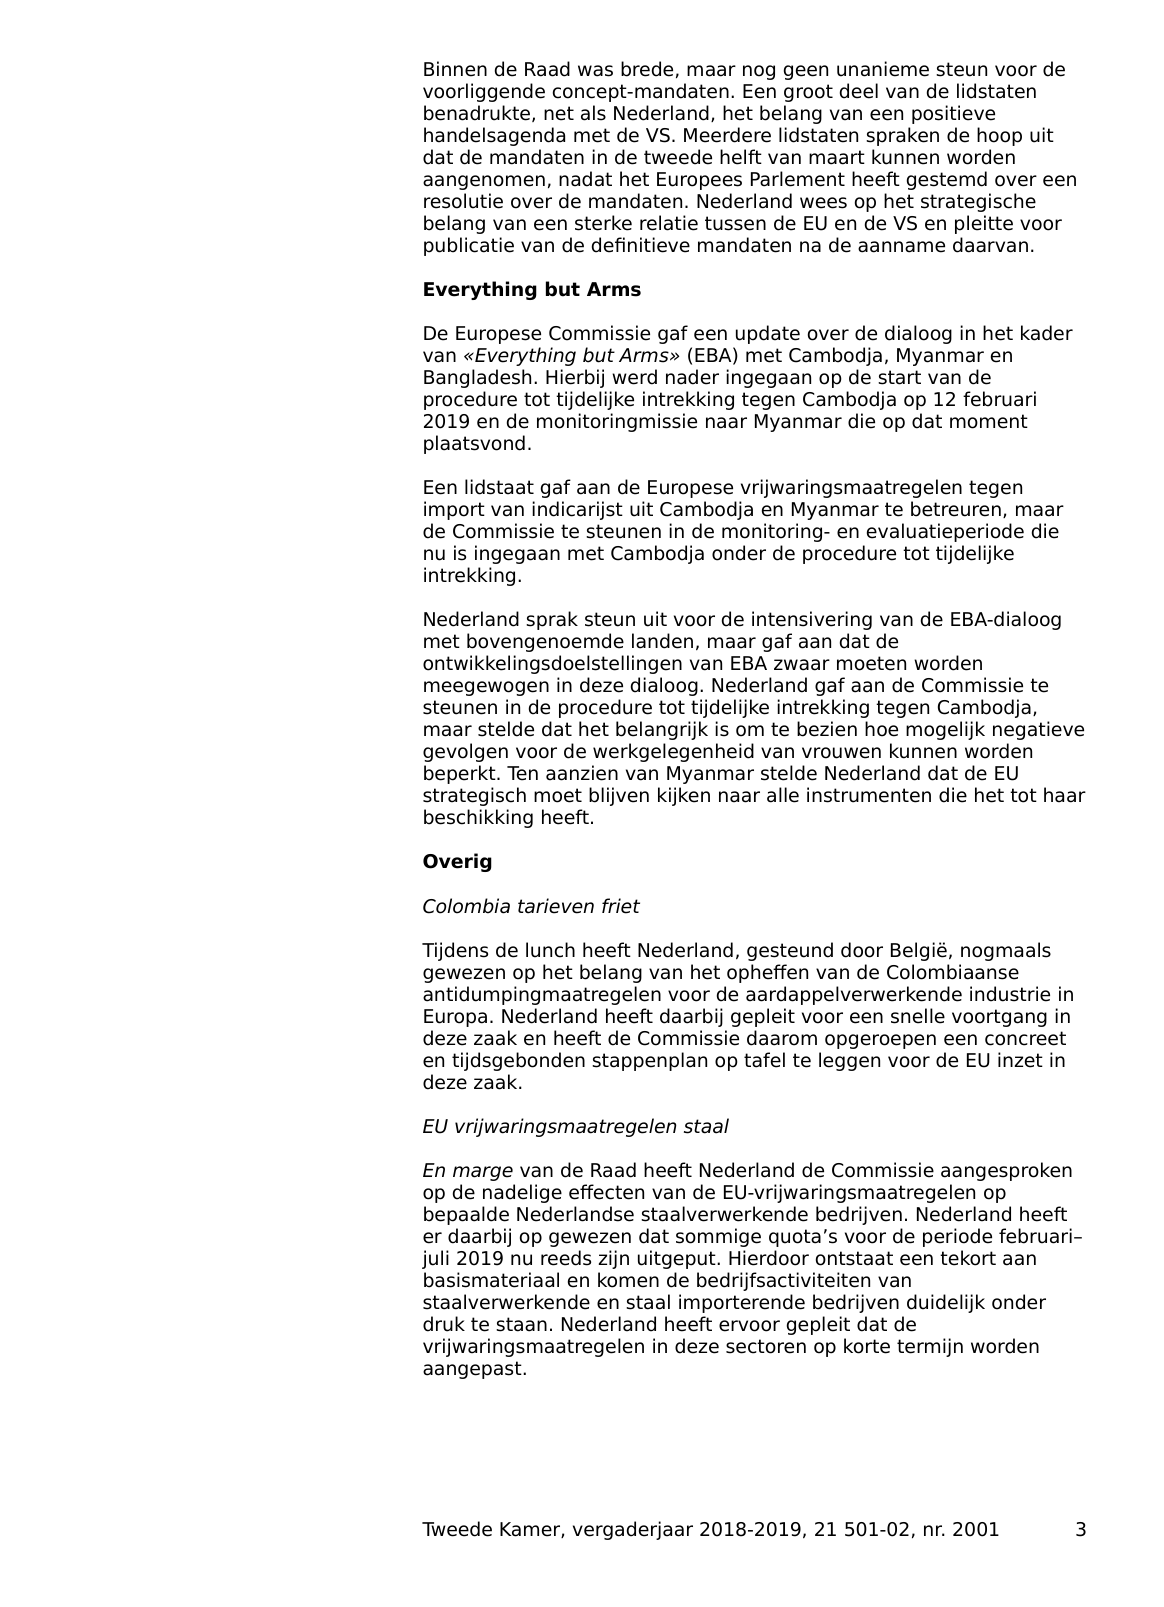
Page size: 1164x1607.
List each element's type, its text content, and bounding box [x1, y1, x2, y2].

text Een lidstaat gaf aan de Europese vrijwaringsmaatregelen tegen import van indicarijst uit Cambodja en Myanmar te betreuren, maar de Commissie te steunen in de monitoring- en evaluatieperiode die nu is ingegaan met Cambodja onder de procedure tot tijdelijke intrekking. [422, 477, 1087, 587]
text De Europese Commissie gaf een update over de dialoog in het kader van «Everything but Arms» (EBA) met Cambodja, Myanmar en Bangladesh. Hierbij werd nader ingegaan op de start van de procedure tot tijdelijke intrekking tegen Cambodja op 12 februari 2019 en de monitoringmissie naar Myanmar die op dat moment plaatsvond. [422, 323, 1087, 455]
text Nederland sprak steun uit voor de intensivering van de EBA-dialoog met bovengenoemde landen, maar gaf aan dat de ontwikkelingsdoelstellingen van EBA zwaar moeten worden meegewogen in deze dialoog. Nederland gaf aan de Commissie te steunen in de procedure tot tijdelijke intrekking tegen Cambodja, maar stelde dat het belangrijk is om te bezien hoe mogelijk negatieve gevolgen voor de werkgelegenheid van vrouwen kunnen worden beperkt. Ten aanzien van Myanmar stelde Nederland dat de EU strategisch moet blijven kijken naar alle instrumenten die het tot haar beschikking heeft. [422, 609, 1087, 829]
text En marge van de Raad heeft Nederland de Commissie aangesproken op de nadelige effecten van de EU-vrijwaringsmaatregelen op bepaalde Nederlandse staalverwerkende bedrijven. Nederland heeft er daarbij op gewezen dat sommige quota’s voor de periode februari–juli 2019 nu reeds zijn uitgeput. Hierdoor ontstaat een tekort aan basismateriaal en komen de bedrijfsactiviteiten van staalverwerkende en staal importerende bedrijven duidelijk onder druk te staan. Nederland heeft ervoor gepleit dat de vrijwaringsmaatregelen in deze sectoren op korte termijn worden aangepast. [422, 1160, 1087, 1380]
subtitle EU vrijwaringsmaatregelen staal [422, 1116, 1087, 1138]
subtitle Overig [422, 851, 1087, 873]
subtitle Colombia tarieven friet [422, 896, 1087, 917]
subtitle Everything but Arms [422, 279, 1087, 301]
text Binnen de Raad was brede, maar nog geen unanieme steun voor de voorliggende concept-mandaten. Een groot deel van de lidstaten benadrukte, net als Nederland, het belang van een positieve handelsagenda met de VS. Meerdere lidstaten spraken de hoop uit dat de mandaten in de tweede helft van maart kunnen worden aangenomen, nadat het Europees Parlement heeft gestemd over een resolutie over de mandaten. Nederland wees op het strategische belang van een sterke relatie tussen de EU en de VS en pleitte voor publicatie van de definitieve mandaten na de aanname daarvan. [422, 59, 1087, 257]
text Tijdens de lunch heeft Nederland, gesteund door België, nogmaals gewezen op het belang van het opheffen van de Colombiaanse antidumpingmaatregelen voor de aardappelverwerkende industrie in Europa. Nederland heeft daarbij gepleit voor een snelle voortgang in deze zaak en heeft de Commissie daarom opgeroepen een concreet en tijdsgebonden stappenplan op tafel te leggen voor de EU inzet in deze zaak. [422, 940, 1087, 1093]
